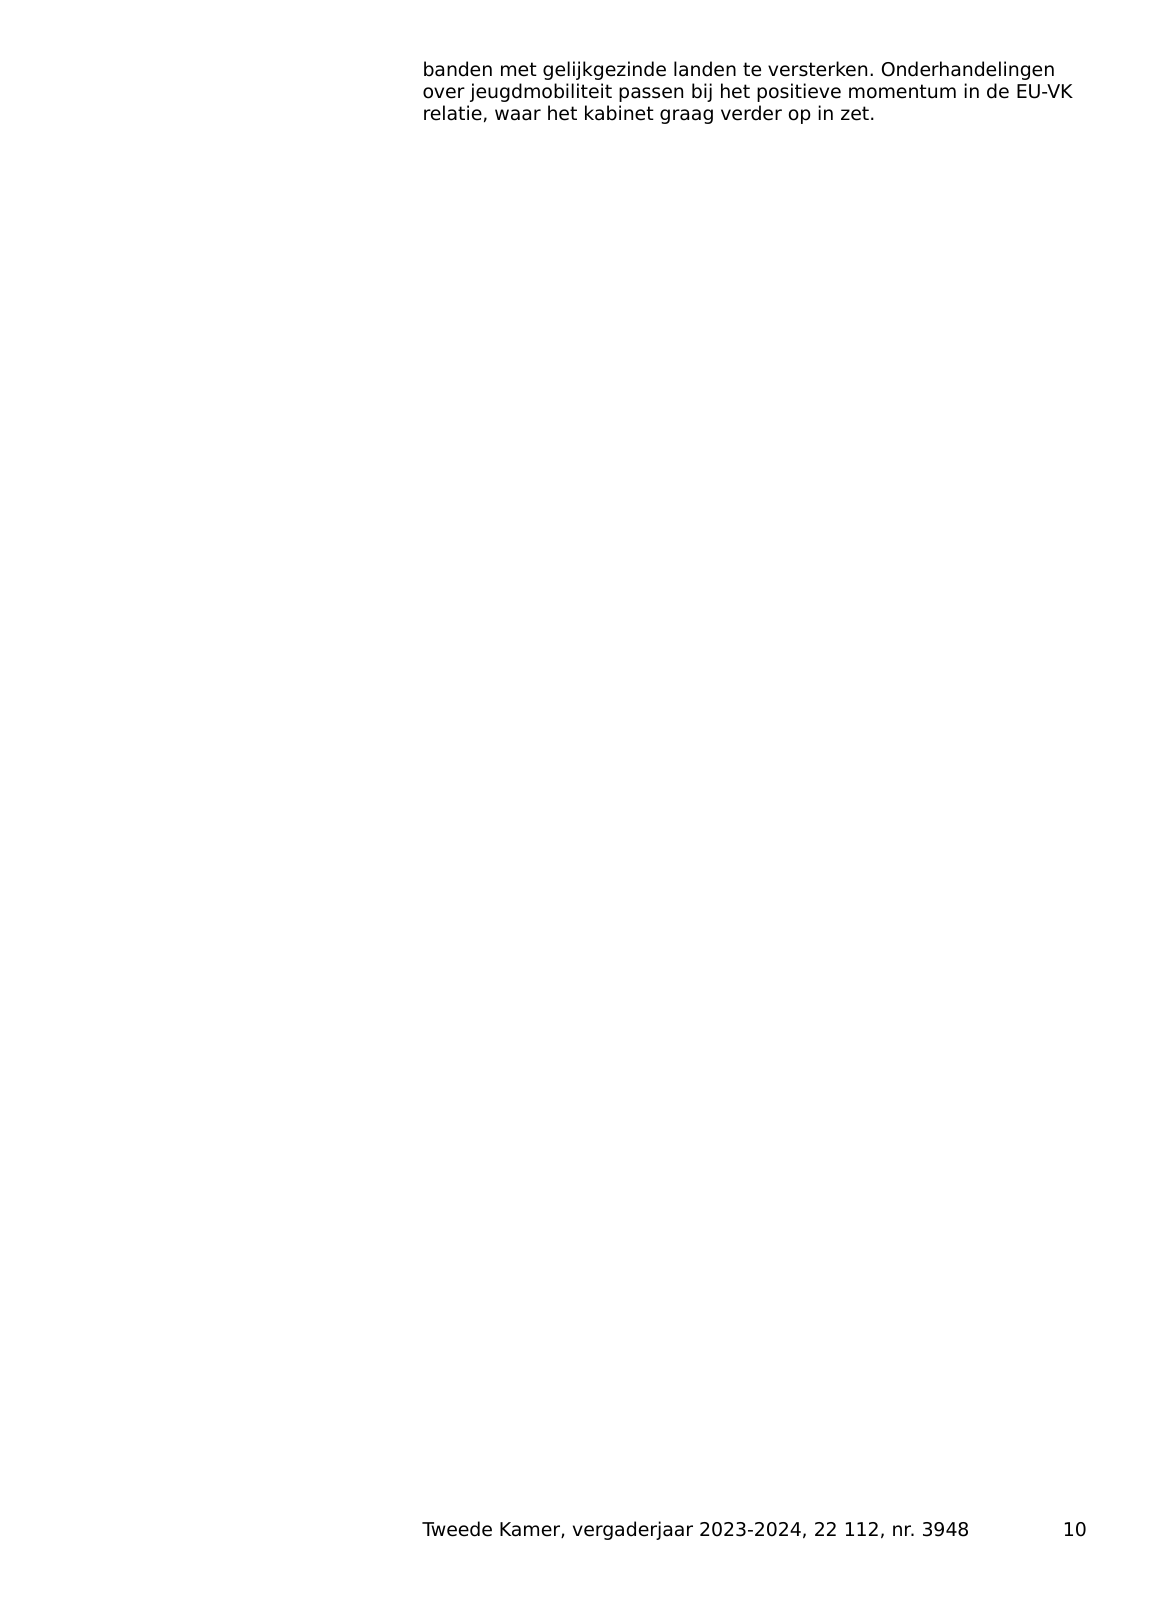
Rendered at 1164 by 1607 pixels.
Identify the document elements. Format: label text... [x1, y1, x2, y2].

text banden met gelijkgezinde landen te versterken. Onderhandelingen over jeugdmobiliteit passen bij het positieve momentum in de EU-VK relatie, waar het kabinet graag verder op in zet. [422, 59, 1087, 125]
